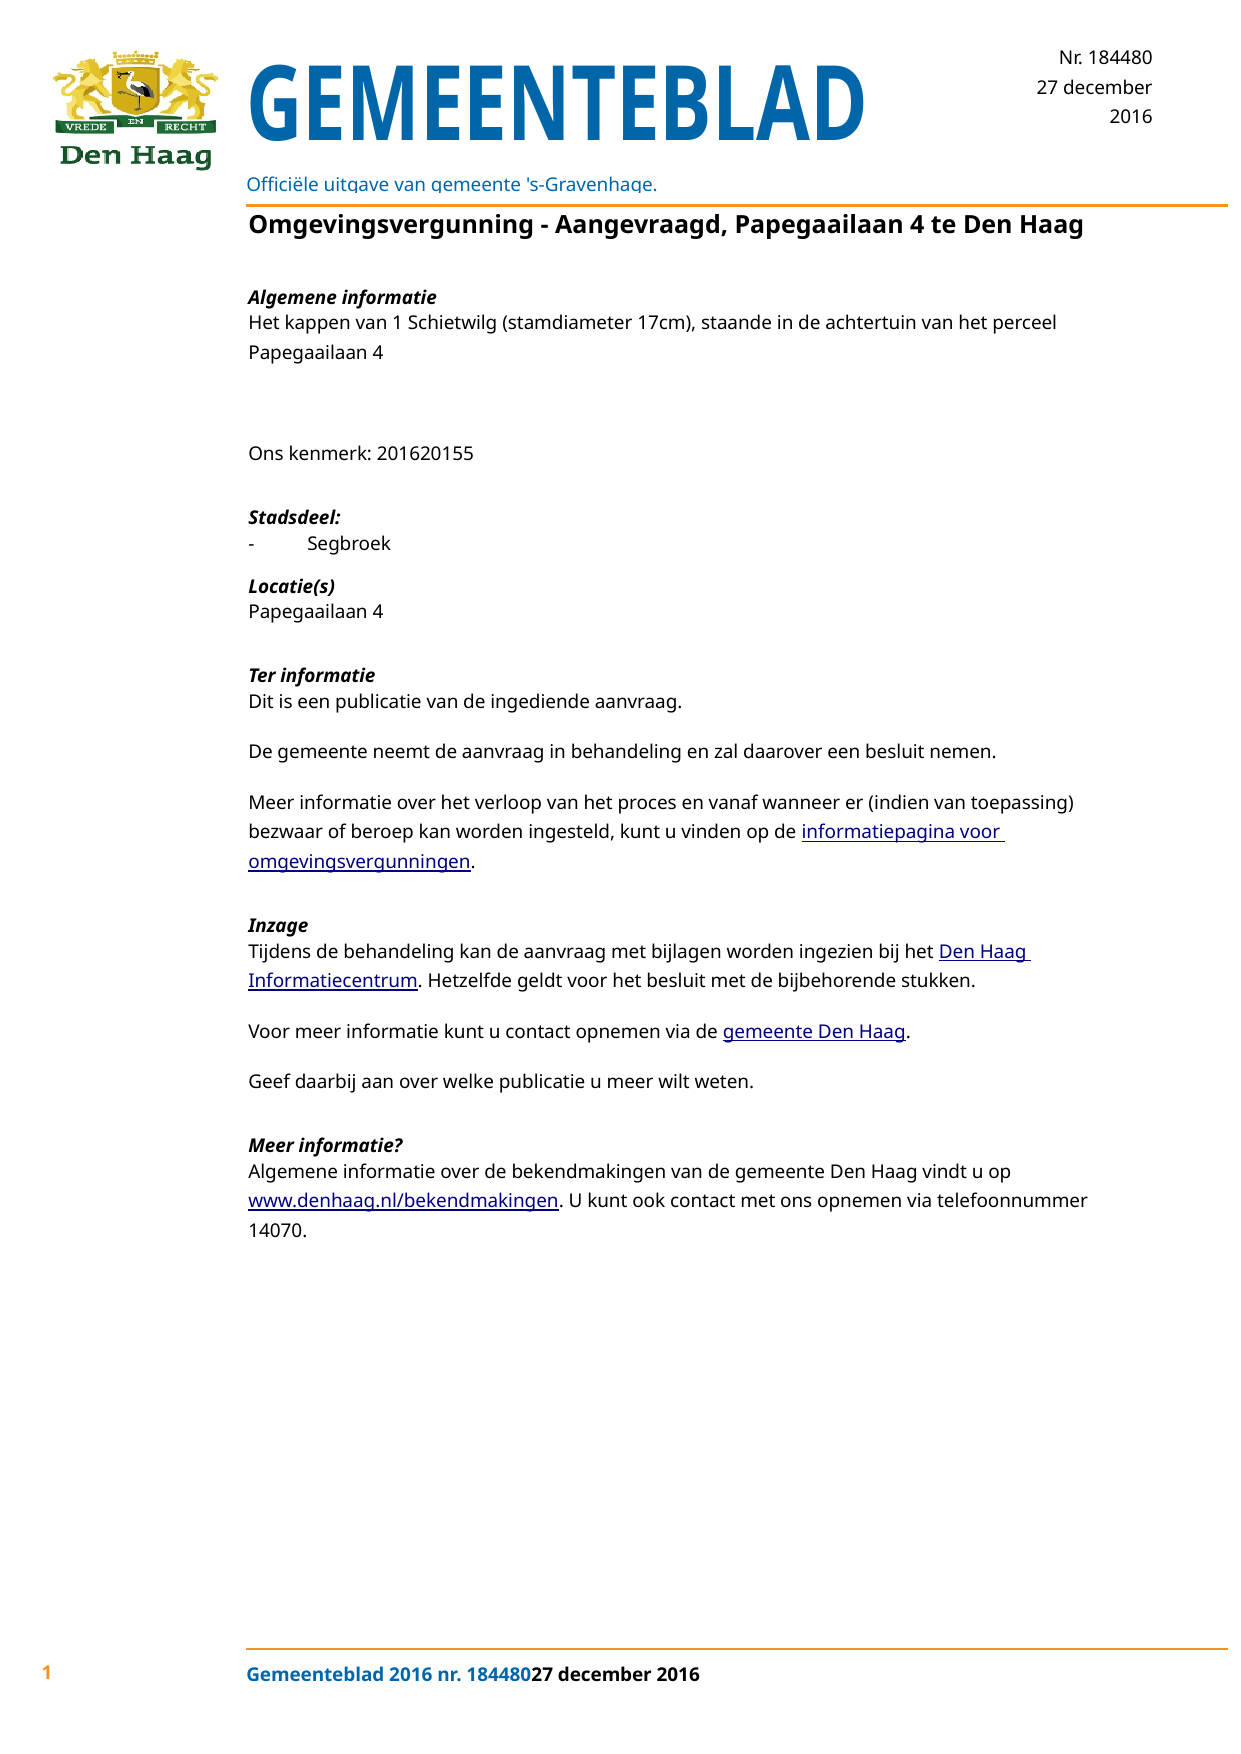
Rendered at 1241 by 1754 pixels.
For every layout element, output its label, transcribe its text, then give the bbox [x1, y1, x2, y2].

text Meer informatie over het verloop van het proces en vanaf wanneer er (indien van toepassing) bezwaar of beroep kan worden ingesteld, kunt u vinden op de informatiepagina voor omgevingsvergunningen. [248, 789, 1152, 874]
text Stadsdeel: [248, 504, 1152, 530]
text De gemeente neemt de aanvraag in behandeling en zal daarover een besluit nemen. [248, 739, 1152, 764]
text Dit is een publicatie van de ingediende aanvraag. [248, 688, 1152, 714]
text Het kappen van 1 Schietwilg (stamdiameter 17cm), staande in de achtertuin van het perceel Papegaailaan 4 [248, 309, 1152, 365]
picture [41, 47, 231, 172]
text Inzage [248, 912, 1152, 938]
text Meer informatie? [248, 1132, 1152, 1158]
text Omgevingsvergunning - Aangevraagd, Papegaailaan 4 te Den Haag [248, 207, 1152, 241]
text Geef daarbij aan over welke publicatie u meer wilt weten. [248, 1068, 1152, 1094]
text Voor meer informatie kunt u contact opnemen via de gemeente Den Haag. [248, 1018, 1152, 1044]
text Ter informatie [248, 662, 1152, 688]
text Algemene informatie over de bekendmakingen van de gemeente Den Haag vindt u op www.denhaag.nl/bekendmakingen. U kunt ook contact met ons opnemen via telefoonnummer 14070. [248, 1158, 1152, 1243]
text Papegaailaan 4 [248, 598, 1152, 624]
text Ons kenmerk: 201620155 [248, 440, 1152, 466]
list Segbroek [248, 530, 1152, 555]
text Tijdens de behandeling kan de aanvraag met bijlagen worden ingezien bij het Den Haag Informatiecentrum. Hetzelfde geldt voor het besluit met de bijbehorende stukken. [248, 938, 1152, 993]
text Locatie(s) [248, 573, 1152, 598]
text Algemene informatie [248, 284, 1152, 309]
